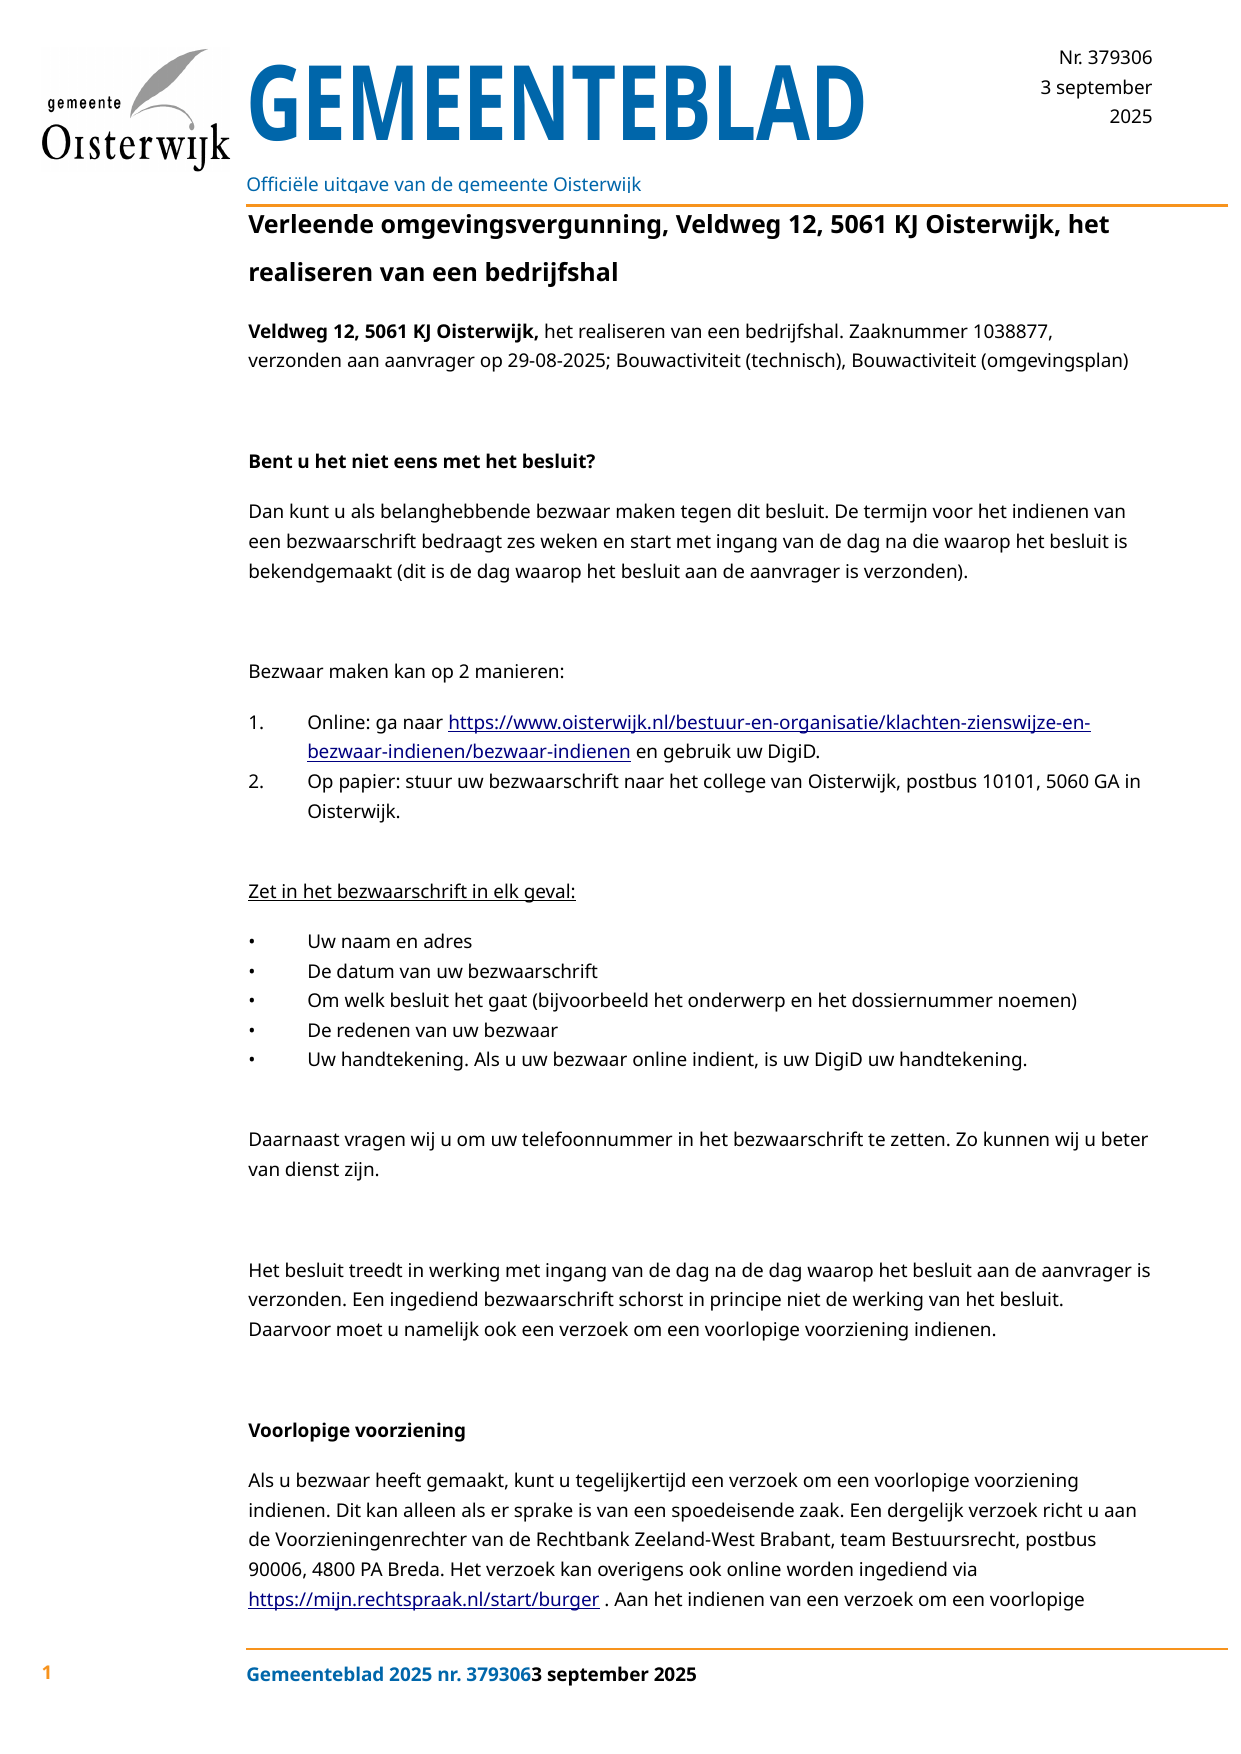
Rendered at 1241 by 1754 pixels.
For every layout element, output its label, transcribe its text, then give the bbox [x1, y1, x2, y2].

text Bezwaar maken kan op 2 manieren: [248, 659, 1152, 684]
text Veldweg 12, 5061 KJ Oisterwijk, het realiseren van een bedrijfshal. Zaaknummer 1038877, verzonden aan aanvrager op 29-08-2025; Bouwactiviteit (technisch), Bouwactiviteit (omgevingsplan) [248, 318, 1152, 373]
text Bent u het niet eens met het besluit? [248, 448, 1152, 474]
list Uw naam en adres [248, 928, 1152, 954]
list Om welk besluit het gaat (bijvoorbeeld het onderwerp en het dossiernummer noemen) [248, 987, 1152, 1013]
list De datum van uw bezwaarschrift [248, 958, 1152, 984]
text Dan kunt u als belanghebbende bezwaar maken tegen dit besluit. De termijn voor het indienen van een bezwaarschrift bedraagt zes weken en start met ingang van de dag na die waarop het besluit is bekendgemaakt (dit is de dag waarop het besluit aan de aanvrager is verzonden). [248, 499, 1152, 584]
text Verleende omgevingsvergunning, Veldweg 12, 5061 KJ Oisterwijk, het realiseren van een bedrijfshal [248, 207, 1152, 288]
text Zet in het bezwaarschrift in elk geval: [248, 878, 1152, 904]
list De redenen van uw bezwaar [248, 1017, 1152, 1043]
list Op papier: stuur uw bezwaarschrift naar het college van Oisterwijk, postbus 10101, 5060 GA in Oisterwijk. [248, 768, 1152, 824]
text Daarnaast vragen wij u om uw telefoonnummer in het bezwaarschrift te zetten. Zo kunnen wij u beter van dienst zijn. [248, 1127, 1152, 1182]
text Voorlopige voorziening [248, 1417, 1152, 1443]
picture [41, 47, 231, 172]
text Het besluit treedt in werking met ingang van de dag na de dag waarop het besluit aan de aanvrager is verzonden. Een ingediend bezwaarschrift schorst in principe niet de werking van het besluit. Daarvoor moet u namelijk ook een verzoek om een voorlopige voorziening indienen. [248, 1257, 1152, 1342]
text Als u bezwaar heeft gemaakt, kunt u tegelijkertijd een verzoek om een voorlopige voorziening indienen. Dit kan alleen als er sprake is van een spoedeisende zaak. Een dergelijk verzoek richt u aan de Voorzieningenrechter van de Rechtbank Zeeland-West Brabant, team Bestuursrecht, postbus 90006, 4800 PA Breda. Het verzoek kan overigens ook online worden ingediend via https://mijn.rechtspraak.nl/start/burger . Aan het indienen van een verzoek om een voorlopige [248, 1467, 1152, 1612]
list Online: ga naar https://www.oisterwijk.nl/bestuur-en-organisatie/klachten-zienswijze-en-bezwaar-indienen/bezwaar-indienen en gebruik uw DigiD. [248, 709, 1152, 764]
list Uw handtekening. Als u uw bezwaar online indient, is uw DigiD uw handtekening. [248, 1047, 1152, 1072]
